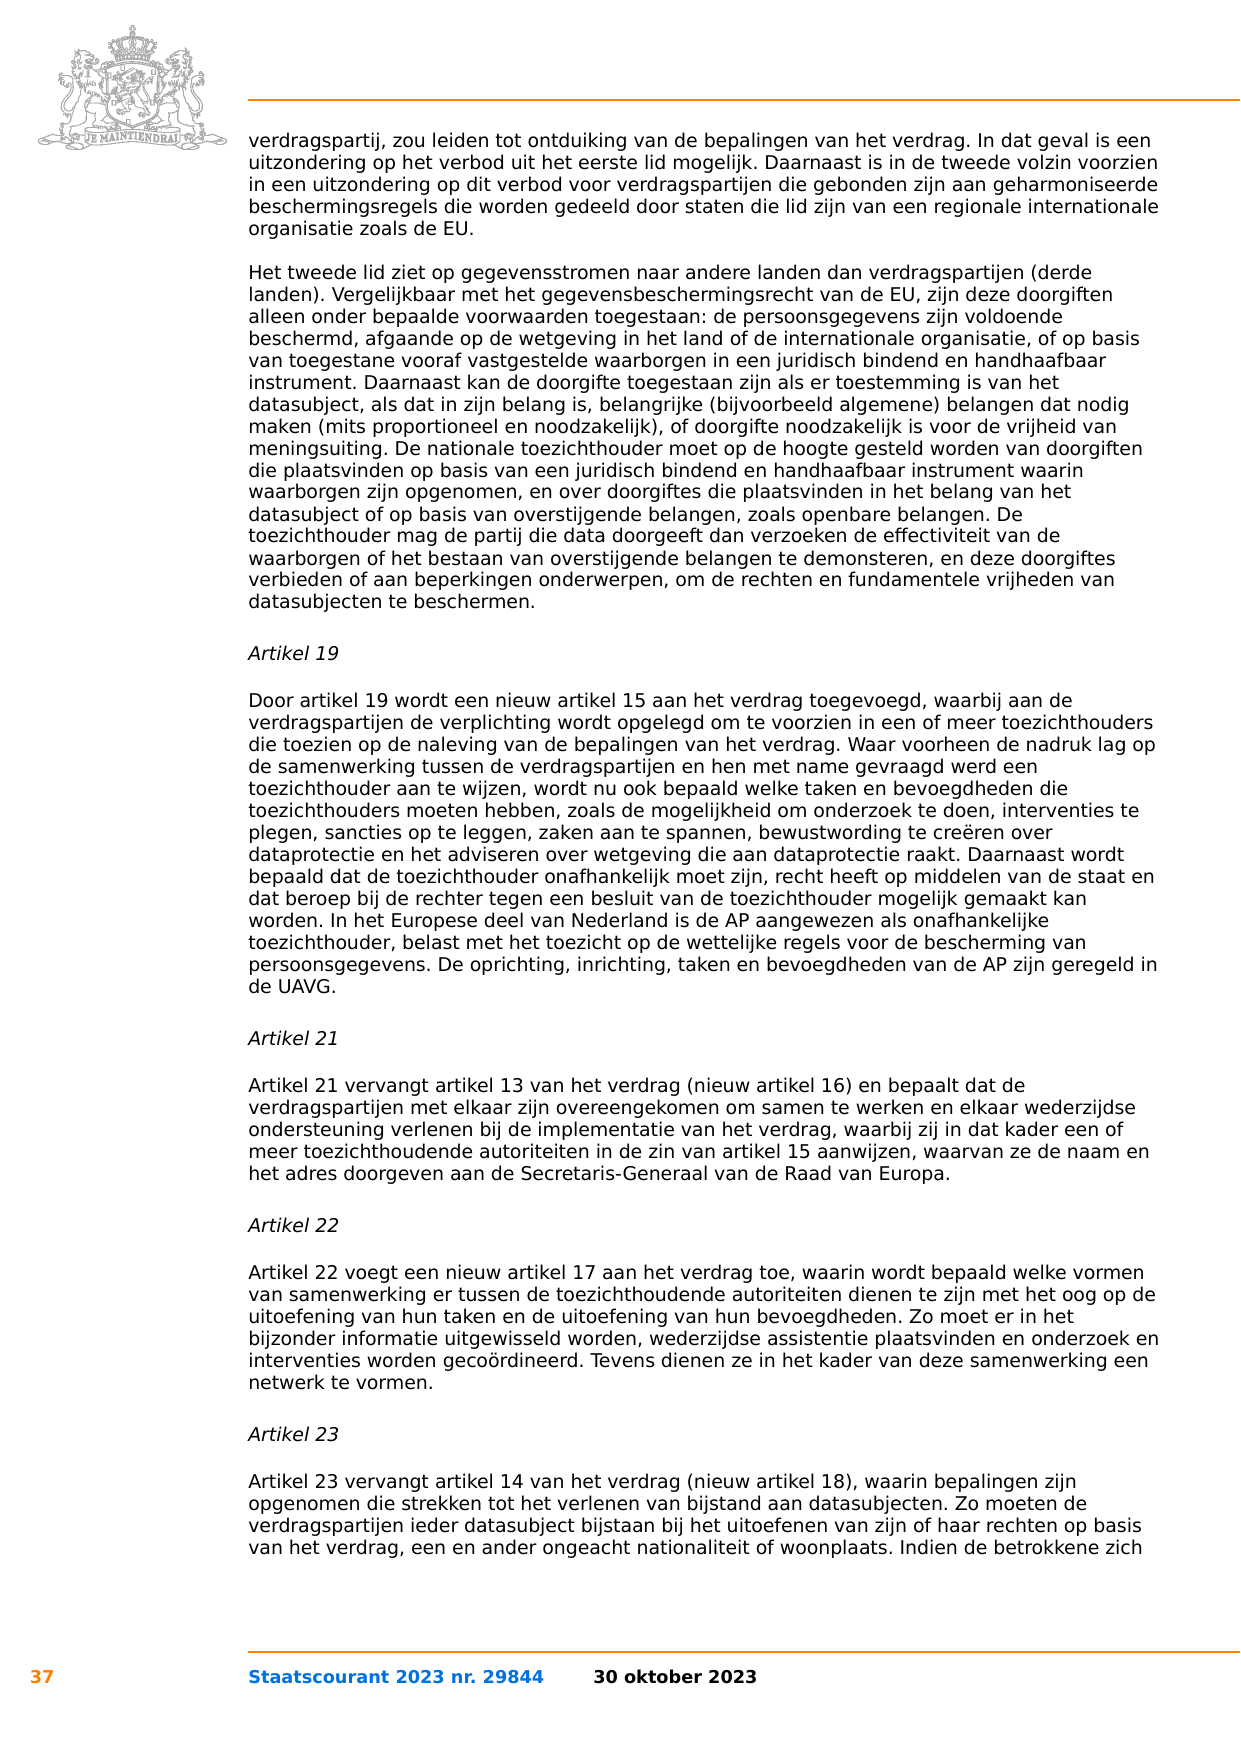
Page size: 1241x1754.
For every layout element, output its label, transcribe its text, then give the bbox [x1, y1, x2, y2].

picture [38, 25, 227, 150]
text Artikel 21 vervangt artikel 13 van het verdrag (nieuw artikel 16) en bepaalt dat de verdragspartijen met elkaar zijn overeengekomen om samen te werken en elkaar wederzijdse ondersteuning verlenen bij de implementatie van het verdrag, waarbij zij in dat kader een of meer toezichthoudende autoriteiten in de zin van artikel 15 aanwijzen, waarvan ze de naam en het adres doorgeven aan de Secretaris-Generaal van de Raad van Europa. [248, 1075, 1163, 1185]
subtitle Artikel 23 [248, 1424, 1163, 1446]
text Door artikel 19 wordt een nieuw artikel 15 aan het verdrag toegevoegd, waarbij aan de verdragspartijen de verplichting wordt opgelegd om te voorzien in een of meer toezichthouders die toezien op de naleving van de bepalingen van het verdrag. Waar voorheen de nadruk lag op de samenwerking tussen de verdragspartijen en hen met name gevraagd werd een toezichthouder aan te wijzen, wordt nu ook bepaald welke taken en bevoegdheden die toezichthouders moeten hebben, zoals de mogelijkheid om onderzoek te doen, interventies te plegen, sancties op te leggen, zaken aan te spannen, bewustwording te creëren over dataprotectie en het adviseren over wetgeving die aan dataprotectie raakt. Daarnaast wordt bepaald dat de toezichthouder onafhankelijk moet zijn, recht heeft op middelen van de staat en dat beroep bij de rechter tegen een besluit van de toezichthouder mogelijk gemaakt kan worden. In het Europese deel van Nederland is de AP aangewezen als onafhankelijke toezichthouder, belast met het toezicht op de wettelijke regels voor de bescherming van persoonsgegevens. De oprichting, inrichting, taken en bevoegdheden van de AP zijn geregeld in de UAVG. [248, 690, 1163, 998]
subtitle Artikel 22 [248, 1215, 1163, 1237]
text Artikel 22 voegt een nieuw artikel 17 aan het verdrag toe, waarin wordt bepaald welke vormen van samenwerking er tussen de toezichthoudende autoriteiten dienen te zijn met het oog op de uitoefening van hun taken en de uitoefening van hun bevoegdheden. Zo moet er in het bijzonder informatie uitgewisseld worden, wederzijdse assistentie plaatsvinden en onderzoek en interventies worden gecoördineerd. Tevens dienen ze in het kader van deze samenwerking een netwerk te vormen. [248, 1262, 1163, 1394]
text Het tweede lid ziet op gegevensstromen naar andere landen dan verdragspartijen (derde landen). Vergelijkbaar met het gegevensbeschermingsrecht van de EU, zijn deze doorgiften alleen onder bepaalde voorwaarden toegestaan: de persoonsgegevens zijn voldoende beschermd, afgaande op de wetgeving in het land of de internationale organisatie, of op basis van toegestane vooraf vastgestelde waarborgen in een juridisch bindend en handhaafbaar instrument. Daarnaast kan de doorgifte toegestaan zijn als er toestemming is van het datasubject, als dat in zijn belang is, belangrijke (bijvoorbeeld algemene) belangen dat nodig maken (mits proportioneel en noodzakelijk), of doorgifte noodzakelijk is voor de vrijheid van meningsuiting. De nationale toezichthouder moet op de hoogte gesteld worden van doorgiften die plaatsvinden op basis van een juridisch bindend en handhaafbaar instrument waarin waarborgen zijn opgenomen, en over doorgiftes die plaatsvinden in het belang van het datasubject of op basis van overstijgende belangen, zoals openbare belangen. De toezichthouder mag de partij die data doorgeeft dan verzoeken de effectiviteit van de waarborgen of het bestaan van overstijgende belangen te demonsteren, en deze doorgiftes verbieden of aan beperkingen onderwerpen, om de rechten en fundamentele vrijheden van datasubjecten te beschermen. [248, 262, 1163, 613]
subtitle Artikel 19 [248, 643, 1163, 665]
subtitle Artikel 21 [248, 1028, 1163, 1050]
text Artikel 23 vervangt artikel 14 van het verdrag (nieuw artikel 18), waarin bepalingen zijn opgenomen die strekken tot het verlenen van bijstand aan datasubjecten. Zo moeten de verdragspartijen ieder datasubject bijstaan bij het uitoefenen van zijn of haar rechten op basis van het verdrag, een en ander ongeacht nationaliteit of woonplaats. Indien de betrokkene zich [248, 1471, 1163, 1559]
text verdragspartij, zou leiden tot ontduiking van de bepalingen van het verdrag. In dat geval is een uitzondering op het verbod uit het eerste lid mogelijk. Daarnaast is in de tweede volzin voorzien in een uitzondering op dit verbod voor verdragspartijen die gebonden zijn aan geharmoniseerde beschermingsregels die worden gedeeld door staten die lid zijn van een regionale internationale organisatie zoals de EU. [248, 130, 1163, 240]
